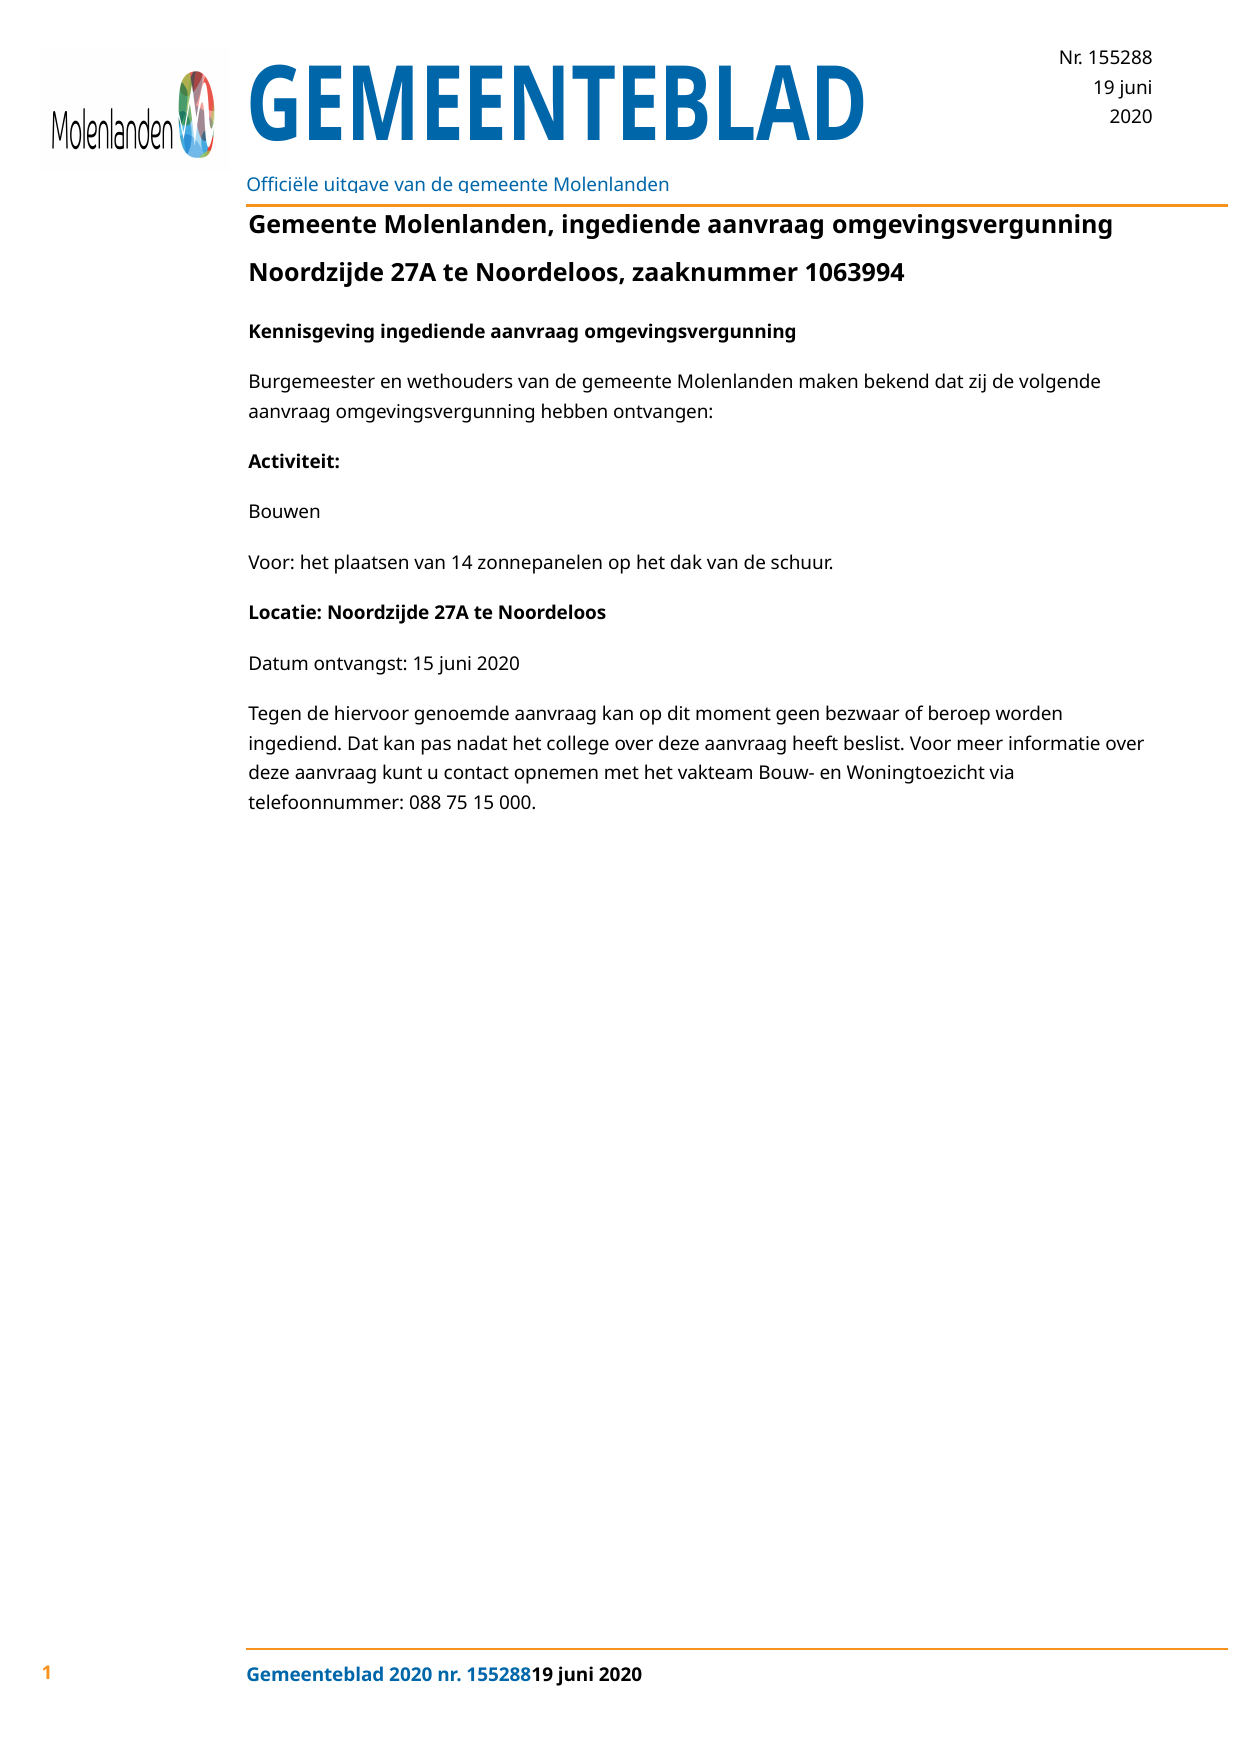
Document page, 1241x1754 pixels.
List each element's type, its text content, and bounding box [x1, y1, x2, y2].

text Activiteit: [248, 448, 1152, 474]
text Bouwen [248, 499, 1152, 524]
text Kennisgeving ingediende aanvraag omgevingsvergunning [248, 318, 1152, 344]
text Burgemeester en wethouders van de gemeente Molenlanden maken bekend dat zij de volgende aanvraag omgevingsvergunning hebben ontvangen: [248, 368, 1152, 424]
text Tegen de hiervoor genoemde aanvraag kan op dit moment geen bezwaar of beroep worden ingediend. Dat kan pas nadat het college over deze aanvraag heeft beslist. Voor meer informatie over deze aanvraag kunt u contact opnemen met het vakteam Bouw- en Woningtoezicht via telefoonnummer: 088 75 15 000. [248, 700, 1152, 815]
text Gemeente Molenlanden, ingediende aanvraag omgevingsvergunning Noordzijde 27A te Noordeloos, zaaknummer 1063994 [248, 207, 1152, 288]
text Locatie: Noordzijde 27A te Noordeloos [248, 599, 1152, 625]
text Voor: het plaatsen van 14 zonnepanelen op het dak van de schuur. [248, 549, 1152, 575]
picture [41, 47, 231, 172]
text Datum ontvangst: 15 juni 2020 [248, 650, 1152, 676]
